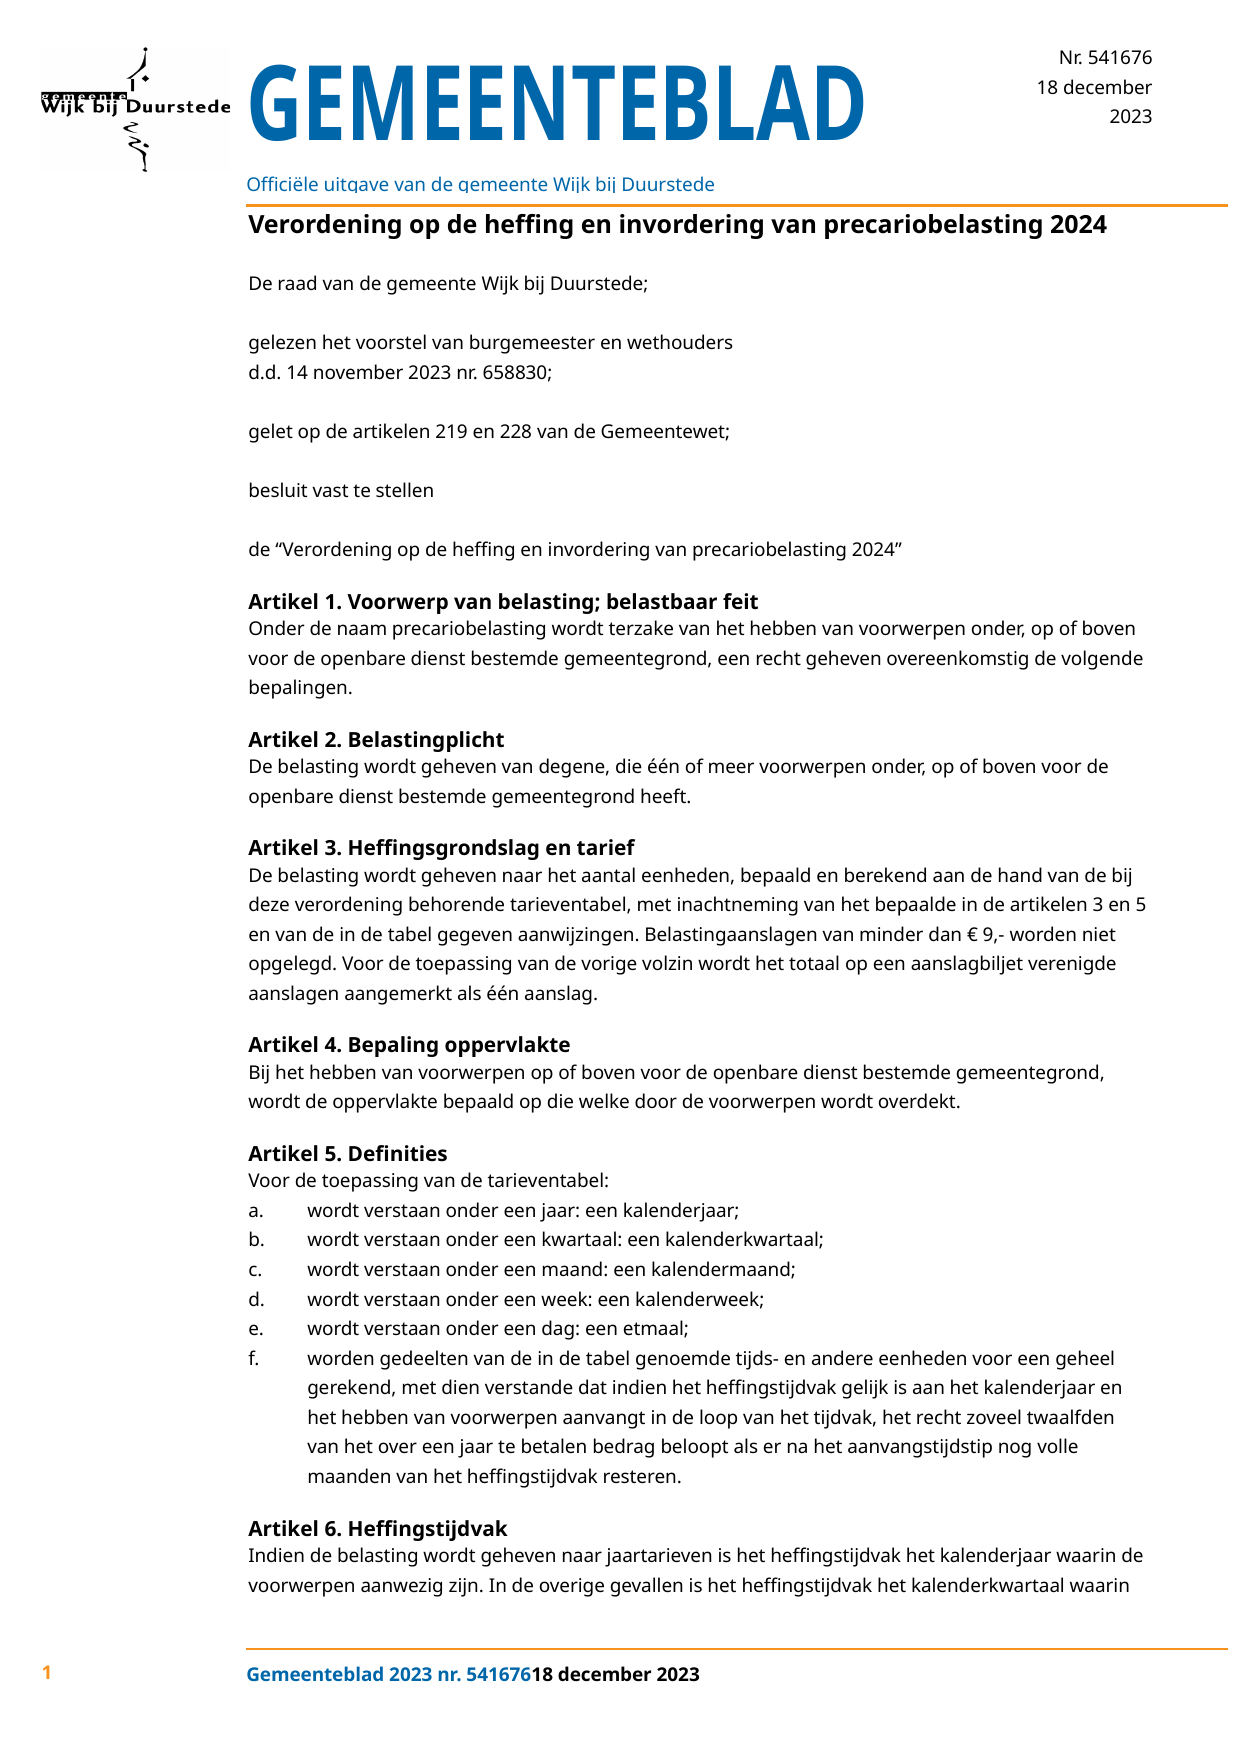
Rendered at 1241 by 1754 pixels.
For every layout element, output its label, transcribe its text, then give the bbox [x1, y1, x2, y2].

text Artikel 6. Heffingstijdvak [248, 1514, 1152, 1542]
text Voor de toepassing van de tarieventabel: [248, 1167, 1152, 1193]
text Bij het hebben van voorwerpen op of boven voor de openbare dienst bestemde gemeentegrond, wordt de oppervlakte bepaald op die welke door de voorwerpen wordt overdekt. [248, 1059, 1152, 1114]
text Indien de belasting wordt geheven naar jaartarieven is het heffingstijdvak het kalenderjaar waarin de voorwerpen aanwezig zijn. In de overige gevallen is het heffingstijdvak het kalenderkwartaal waarin [248, 1542, 1152, 1597]
text gelezen het voorstel van burgemeester en wethouders [248, 329, 1152, 355]
text Artikel 2. Belastingplicht [248, 725, 1152, 753]
text De belasting wordt geheven van degene, die één of meer voorwerpen onder, op of boven voor de openbare dienst bestemde gemeentegrond heeft. [248, 753, 1152, 809]
list wordt verstaan onder een week: een kalenderweek; [248, 1286, 1152, 1312]
text d.d. 14 november 2023 nr. 658830; [248, 359, 1152, 385]
list wordt verstaan onder een kwartaal: een kalenderkwartaal; [248, 1227, 1152, 1252]
text gelet op de artikelen 219 en 228 van de Gemeentewet; [248, 418, 1152, 444]
text Artikel 1. Voorwerp van belasting; belastbaar feit [248, 587, 1152, 615]
text Artikel 4. Bepaling oppervlakte [248, 1031, 1152, 1059]
text Artikel 3. Heffingsgrondslag en tarief [248, 833, 1152, 862]
text De raad van de gemeente Wijk bij Duurstede; [248, 270, 1152, 296]
list wordt verstaan onder een maand: een kalendermaand; [248, 1256, 1152, 1282]
text Verordening op de heffing en invordering van precariobelasting 2024 [248, 207, 1152, 241]
text Artikel 5. Definities [248, 1139, 1152, 1167]
text Onder de naam precariobelasting wordt terzake van het hebben van voorwerpen onder, op of boven voor de openbare dienst bestemde gemeentegrond, een recht geheven overeenkomstig de volgende bepalingen. [248, 615, 1152, 700]
text de “Verordening op de heffing en invordering van precariobelasting 2024” [248, 537, 1152, 562]
list wordt verstaan onder een dag: een etmaal; [248, 1315, 1152, 1341]
text De belasting wordt geheven naar het aantal eenheden, bepaald en berekend aan de hand van de bij deze verordening behorende tarieventabel, met inachtneming van het bepaalde in de artikelen 3 en 5 en van de in de tabel gegeven aanwijzingen. Belastingaanslagen van minder dan € 9,- worden niet opgelegd. Voor de toepassing van de vorige volzin wordt het totaal op een aanslagbiljet verenigde aanslagen aangemerkt als één aanslag. [248, 862, 1152, 1006]
list worden gedeelten van de in de tabel genoemde tijds- en andere eenheden voor een geheel gerekend, met dien verstande dat indien het heffingstijdvak gelijk is aan het kalenderjaar en het hebben van voorwerpen aanvangt in de loop van het tijdvak, het recht zoveel twaalfden van het over een jaar te betalen bedrag beloopt als er na het aanvangstijdstip nog volle maanden van het heffingstijdvak resteren. [248, 1345, 1152, 1489]
text besluit vast te stellen [248, 477, 1152, 503]
picture [41, 47, 231, 172]
list wordt verstaan onder een jaar: een kalenderjaar; [248, 1197, 1152, 1223]
